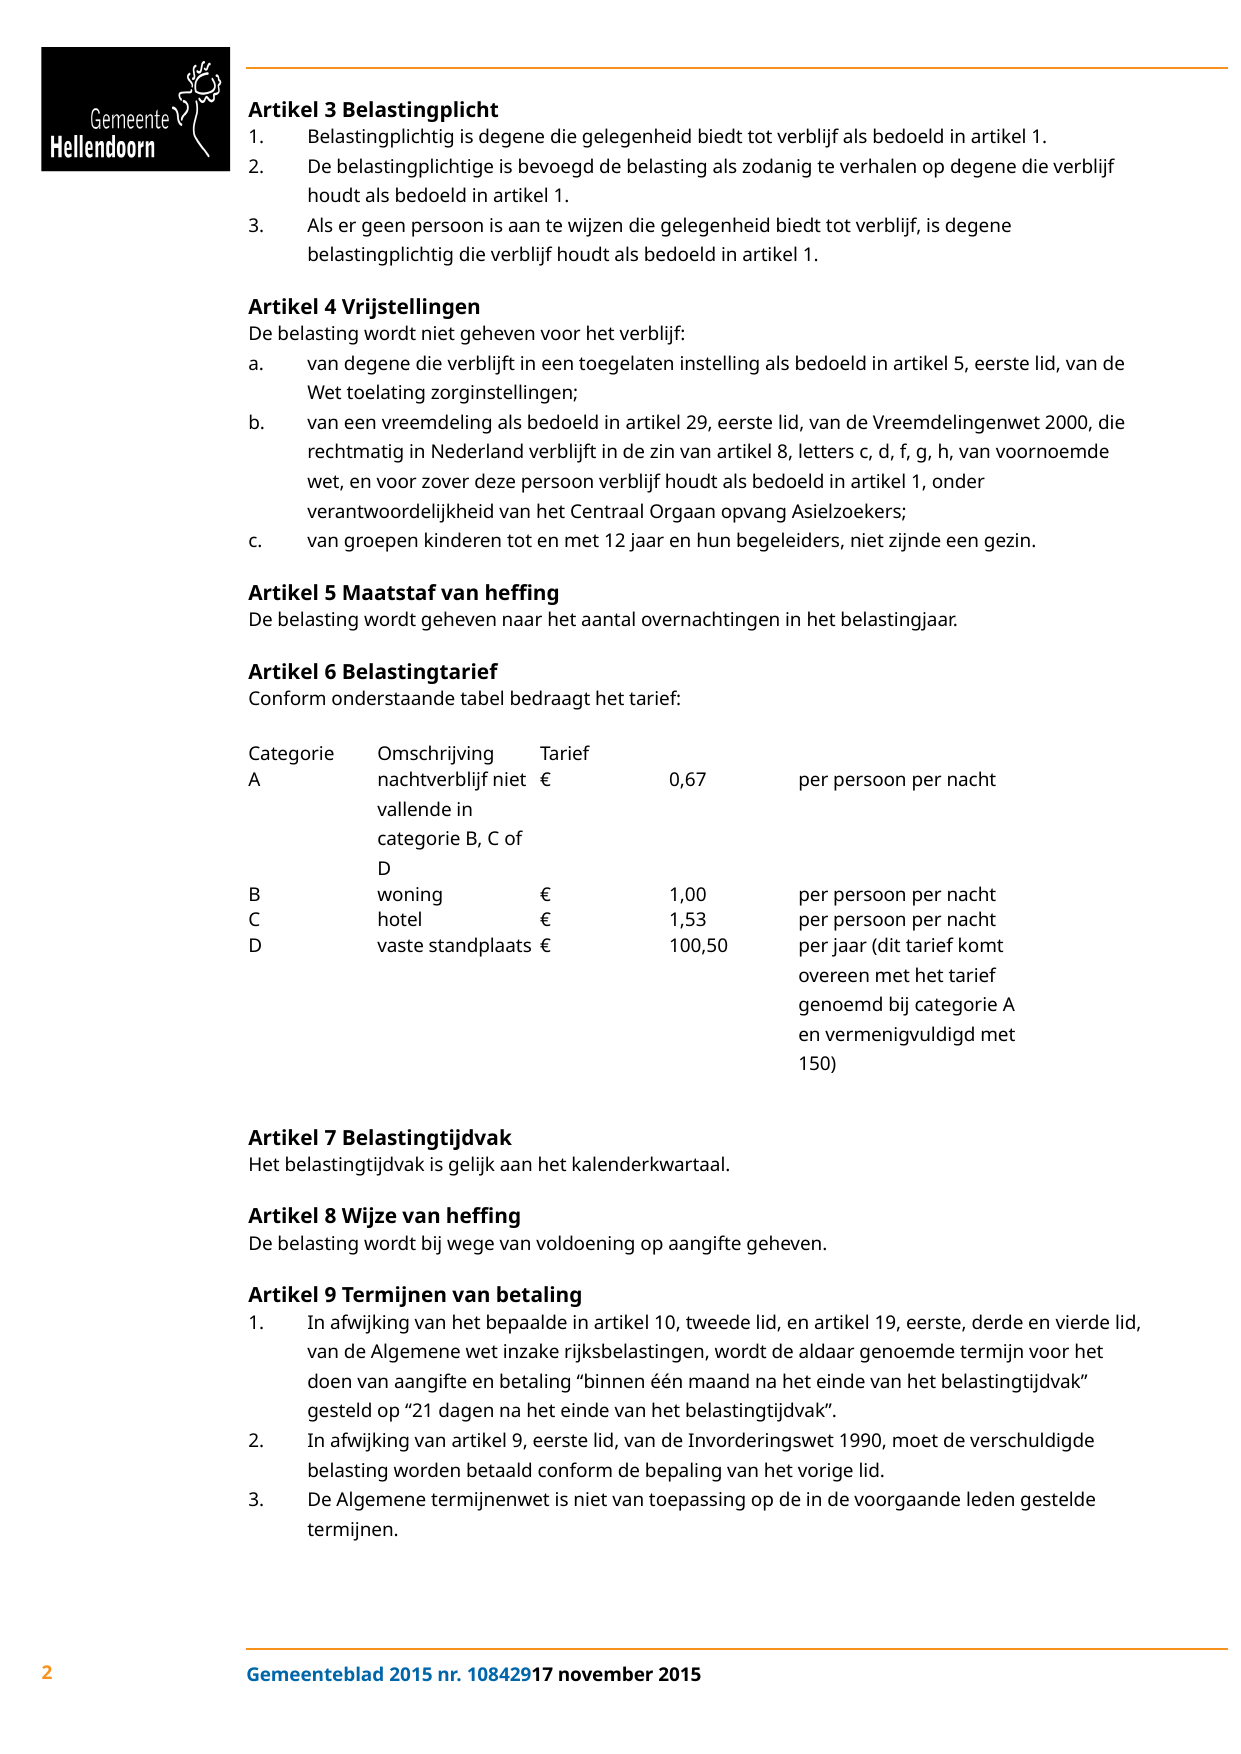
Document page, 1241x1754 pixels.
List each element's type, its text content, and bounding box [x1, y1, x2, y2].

text De belasting wordt bij wege van voldoening op aangifte geheven. [248, 1230, 1152, 1256]
table_cell € [540, 906, 669, 932]
table_cell vaste standplaats [377, 932, 540, 1076]
table_cell hotel [377, 906, 540, 932]
table_cell A [248, 766, 377, 881]
list In afwijking van het bepaalde in artikel 10, tweede lid, en artikel 19, eerste, derde en vierde lid, van de Algemene wet inzake rijksbelastingen, wordt de aldaar genoemde termijn voor het doen van aangifte en betaling “binnen één maand na het einde van het belastingtijdvak” gesteld op “21 dagen na het einde van het belastingtijdvak”. [248, 1309, 1152, 1423]
table_cell € [540, 766, 669, 881]
list van een vreemdeling als bedoeld in artikel 29, eerste lid, van de Vreemdelingenwet 2000, die rechtmatig in Nederland verblijft in de zin van artikel 8, letters c, d, f, g, h, van voornoemde wet, en voor zover deze persoon verblijf houdt als bedoeld in artikel 1, onder verantwoordelijkheid van het Centraal Orgaan opvang Asielzoekers; [248, 409, 1152, 524]
table_header Omschrijving [377, 741, 540, 766]
text Artikel 5 Maatstaf van heffing [248, 578, 1152, 606]
text De belasting wordt geheven naar het aantal overnachtingen in het belastingjaar. [248, 606, 1152, 632]
table_cell 1,00 [669, 881, 798, 906]
table_cell nachtverblijf niet vallende in categorie B, C of D [377, 766, 540, 881]
text Artikel 3 Belastingplicht [248, 95, 1152, 123]
text Artikel 9 Termijnen van betaling [248, 1281, 1152, 1309]
table_cell per persoon per nacht [798, 766, 1022, 881]
table_cell per persoon per nacht [798, 906, 1022, 932]
text Artikel 7 Belastingtijdvak [248, 1123, 1152, 1151]
table_cell B [248, 881, 377, 906]
table_cell per jaar (dit tarief komt overeen met het tarief genoemd bij categorie A en vermenigvuldigd met 150) [798, 932, 1022, 1076]
table_cell 1,53 [669, 906, 798, 932]
list Als er geen persoon is aan te wijzen die gelegenheid biedt tot verblijf, is degene belastingplichtig die verblijf houdt als bedoeld in artikel 1. [248, 212, 1152, 267]
text Artikel 8 Wijze van heffing [248, 1202, 1152, 1230]
table_cell D [248, 932, 377, 1076]
text Artikel 4 Vrijstellingen [248, 292, 1152, 320]
table_cell € [540, 932, 669, 1076]
table_header Tarief [540, 741, 669, 766]
text De belasting wordt niet geheven voor het verblijf: [248, 320, 1152, 346]
list Belastingplichtig is degene die gelegenheid biedt tot verblijf als bedoeld in artikel 1. [248, 123, 1152, 149]
list van degene die verblijft in een toegelaten instelling als bedoeld in artikel 5, eerste lid, van de Wet toelating zorginstellingen; [248, 350, 1152, 405]
table_cell € [540, 881, 669, 906]
text Artikel 6 Belastingtarief [248, 657, 1152, 685]
table_cell per persoon per nacht [798, 881, 1022, 906]
table_cell woning [377, 881, 540, 906]
list De Algemene termijnenwet is niet van toepassing op de in de voorgaande leden gestelde termijnen. [248, 1486, 1152, 1542]
table_header Categorie [248, 741, 377, 766]
list In afwijking van artikel 9, eerste lid, van de Invorderingswet 1990, moet de verschuldigde belasting worden betaald conform de bepaling van het vorige lid. [248, 1427, 1152, 1483]
text Conform onderstaande tabel bedraagt het tarief: [248, 685, 1152, 711]
list van groepen kinderen tot en met 12 jaar en hun begeleiders, niet zijnde een gezin. [248, 527, 1152, 553]
text Het belastingtijdvak is gelijk aan het kalenderkwartaal. [248, 1151, 1152, 1177]
list De belastingplichtige is bevoegd de belasting als zodanig te verhalen op degene die verblijf houdt als bedoeld in artikel 1. [248, 153, 1152, 208]
table_cell 100,50 [669, 932, 798, 1076]
table_cell 0,67 [669, 766, 798, 881]
picture [41, 47, 231, 172]
table_cell C [248, 906, 377, 932]
